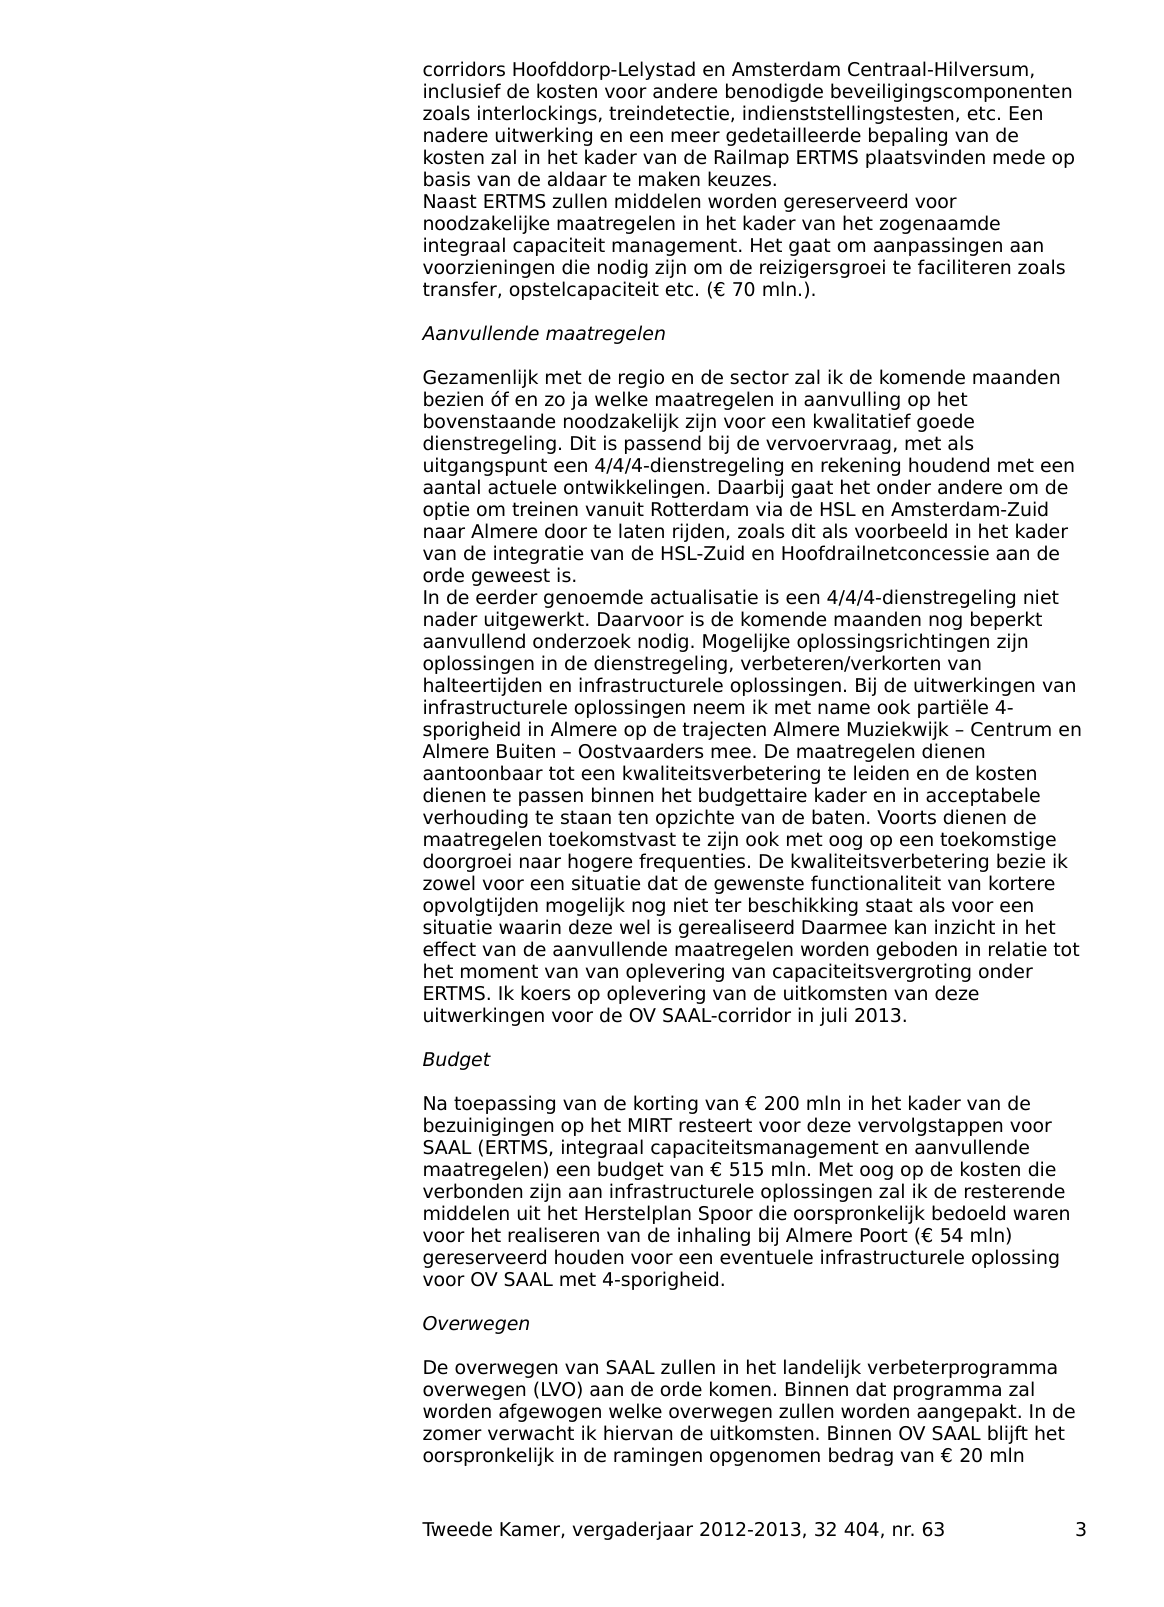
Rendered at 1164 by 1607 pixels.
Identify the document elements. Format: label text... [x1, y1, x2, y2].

subtitle Aanvullende maatregelen [422, 323, 1087, 345]
text In de eerder genoemde actualisatie is een 4/4/4-dienstregeling niet nader uitgewerkt. Daarvoor is de komende maanden nog beperkt aanvullend onderzoek nodig. Mogelijke oplossingsrichtingen zijn oplossingen in de dienstregeling, verbeteren/verkorten van halteertijden en infrastructurele oplossingen. Bij de uitwerkingen van infrastructurele oplossingen neem ik met name ook partiële 4-sporigheid in Almere op de trajecten Almere Muziekwijk – Centrum en Almere Buiten – Oostvaarders mee. De maatregelen dienen aantoonbaar tot een kwaliteitsverbetering te leiden en de kosten dienen te passen binnen het budgettaire kader en in acceptabele verhouding te staan ten opzichte van de baten. Voorts dienen de maatregelen toekomstvast te zijn ook met oog op een toekomstige doorgroei naar hogere frequenties. De kwaliteitsverbetering bezie ik zowel voor een situatie dat de gewenste functionaliteit van kortere opvolgtijden mogelijk nog niet ter beschikking staat als voor een situatie waarin deze wel is gerealiseerd Daarmee kan inzicht in het effect van de aanvullende maatregelen worden geboden in relatie tot het moment van van oplevering van capaciteitsvergroting onder ERTMS. Ik koers op oplevering van de uitkomsten van deze uitwerkingen voor de OV SAAL-corridor in juli 2013. [422, 587, 1087, 1027]
subtitle Budget [422, 1049, 1087, 1071]
subtitle Overwegen [422, 1313, 1087, 1335]
text De overwegen van SAAL zullen in het landelijk verbeterprogramma overwegen (LVO) aan de orde komen. Binnen dat programma zal worden afgewogen welke overwegen zullen worden aangepakt. In de zomer verwacht ik hiervan de uitkomsten. Binnen OV SAAL blijft het oorspronkelijk in de ramingen opgenomen bedrag van € 20 mln [422, 1357, 1087, 1467]
text Na toepassing van de korting van € 200 mln in het kader van de bezuinigingen op het MIRT resteert voor deze vervolgstappen voor SAAL (ERTMS, integraal capaciteitsmanagement en aanvullende maatregelen) een budget van € 515 mln. Met oog op de kosten die verbonden zijn aan infrastructurele oplossingen zal ik de resterende middelen uit het Herstelplan Spoor die oorspronkelijk bedoeld waren voor het realiseren van de inhaling bij Almere Poort (€ 54 mln) gereserveerd houden voor een eventuele infrastructurele oplossing voor OV SAAL met 4-sporigheid. [422, 1093, 1087, 1291]
text Gezamenlijk met de regio en de sector zal ik de komende maanden bezien óf en zo ja welke maatregelen in aanvulling op het bovenstaande noodzakelijk zijn voor een kwalitatief goede dienstregeling. Dit is passend bij de vervoervraag, met als uitgangspunt een 4/4/4-dienstregeling en rekening houdend met een aantal actuele ontwikkelingen. Daarbij gaat het onder andere om de optie om treinen vanuit Rotterdam via de HSL en Amsterdam-Zuid naar Almere door te laten rijden, zoals dit als voorbeeld in het kader van de integratie van de HSL-Zuid en Hoofdrailnetconcessie aan de orde geweest is. [422, 367, 1087, 587]
text Naast ERTMS zullen middelen worden gereserveerd voor noodzakelijke maatregelen in het kader van het zogenaamde integraal capaciteit management. Het gaat om aanpassingen aan voorzieningen die nodig zijn om de reizigersgroei te faciliteren zoals transfer, opstelcapaciteit etc. (€ 70 mln.). [422, 191, 1087, 301]
text corridors Hoofddorp-Lelystad en Amsterdam Centraal-Hilversum, inclusief de kosten voor andere benodigde beveiligingscomponenten zoals interlockings, treindetectie, indienststellingstesten, etc. Een nadere uitwerking en een meer gedetailleerde bepaling van de kosten zal in het kader van de Railmap ERTMS plaatsvinden mede op basis van de aldaar te maken keuzes. [422, 59, 1087, 191]
